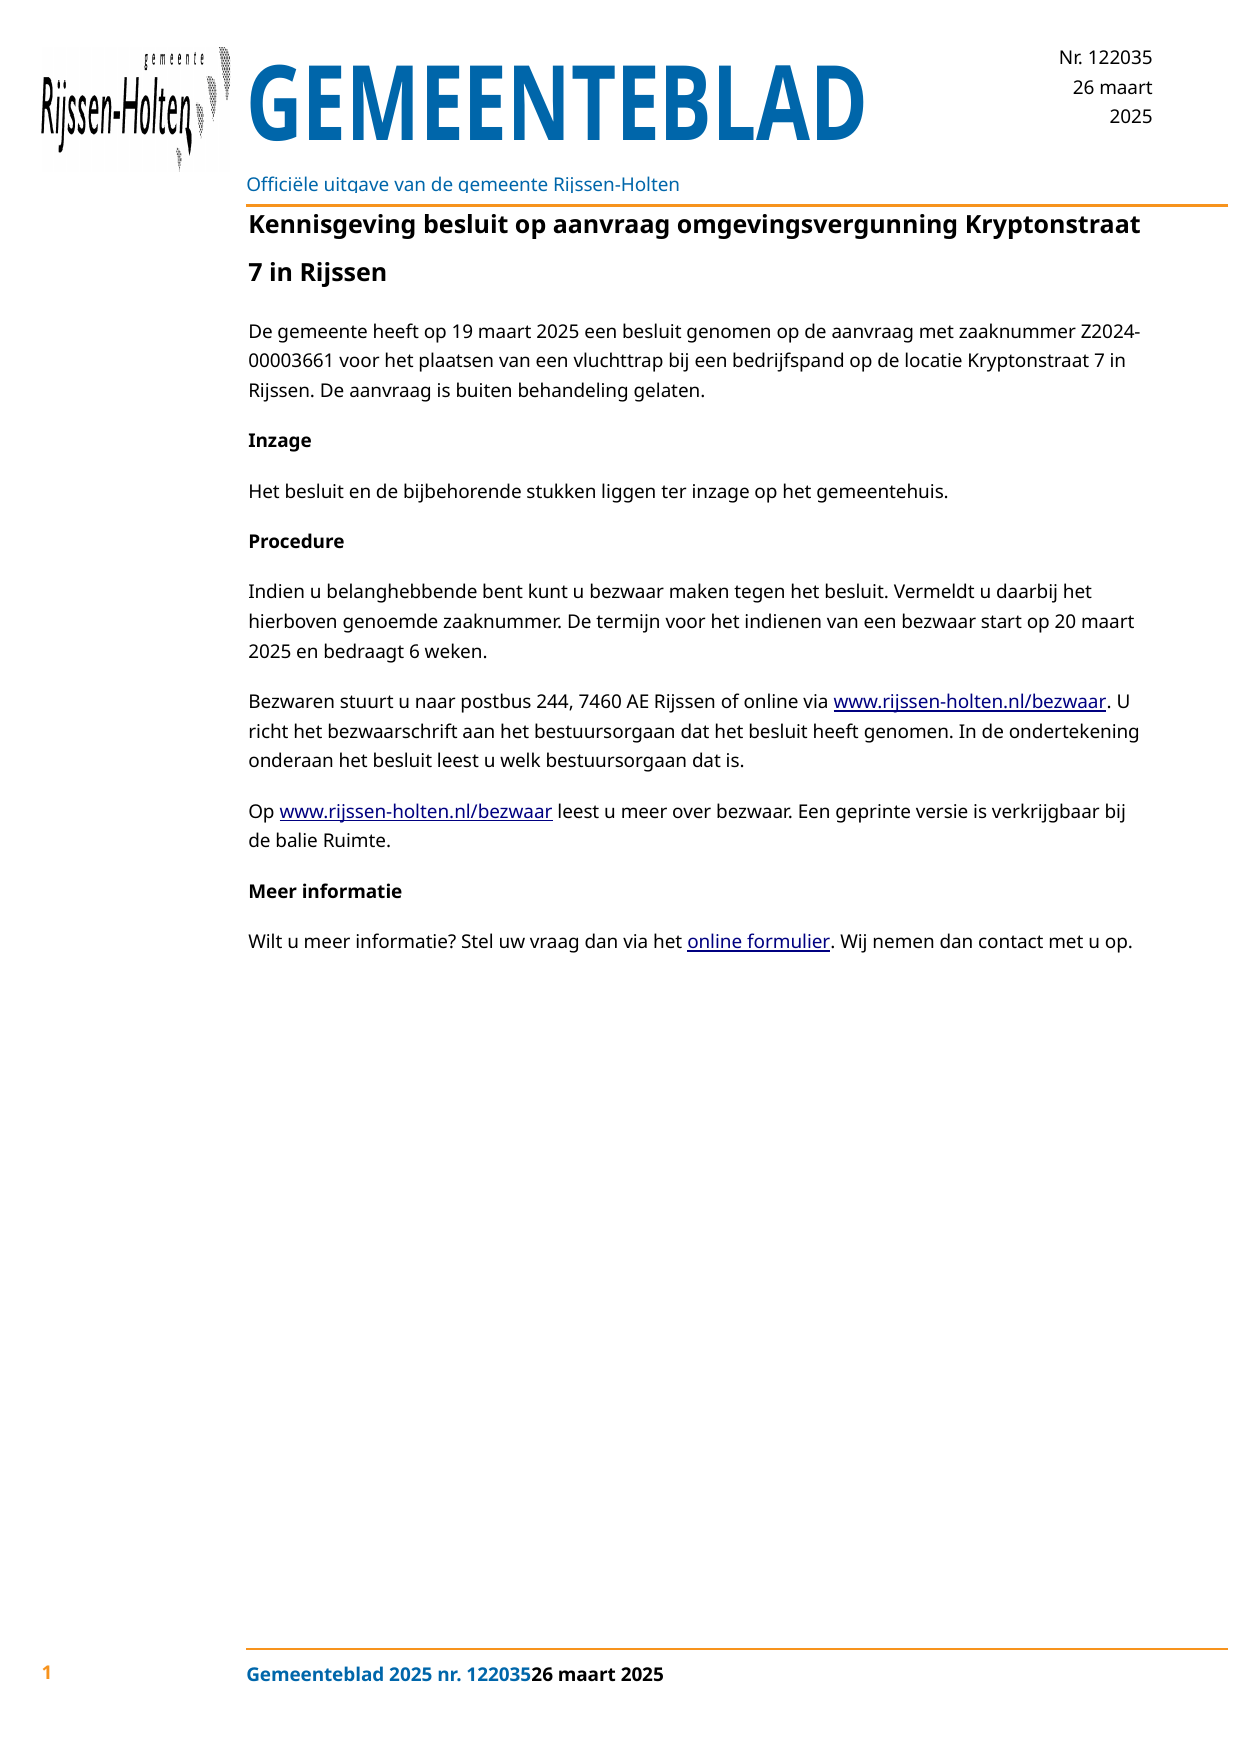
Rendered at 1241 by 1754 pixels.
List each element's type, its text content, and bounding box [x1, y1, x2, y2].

text Bezwaren stuurt u naar postbus 244, 7460 AE Rijssen of online via www.rijssen-holten.nl/bezwaar. U richt het bezwaarschrift aan het bestuursorgaan dat het besluit heeft genomen. In de ondertekening onderaan het besluit leest u welk bestuursorgaan dat is. [248, 688, 1152, 773]
text Op www.rijssen-holten.nl/bezwaar leest u meer over bezwaar. Een geprinte versie is verkrijgbaar bij de balie Ruimte. [248, 798, 1152, 853]
text Inzage [248, 427, 1152, 453]
text Wilt u meer informatie? Stel uw vraag dan via het online formulier. Wij nemen dan contact met u op. [248, 928, 1152, 954]
text Kennisgeving besluit op aanvraag omgevingsvergunning Kryptonstraat 7 in Rijssen [248, 207, 1152, 288]
text De gemeente heeft op 19 maart 2025 een besluit genomen op de aanvraag met zaaknummer Z2024-00003661 voor het plaatsen van een vluchttrap bij een bedrijfspand op de locatie Kryptonstraat 7 in Rijssen. De aanvraag is buiten behandeling gelaten. [248, 318, 1152, 403]
text Procedure [248, 528, 1152, 554]
text Meer informatie [248, 878, 1152, 904]
text Het besluit en de bijbehorende stukken liggen ter inzage op het gemeentehuis. [248, 478, 1152, 504]
picture [41, 47, 231, 172]
text Indien u belanghebbende bent kunt u bezwaar maken tegen het besluit. Vermeldt u daarbij het hierboven genoemde zaaknummer. De termijn voor het indienen van een bezwaar start op 20 maart 2025 en bedraagt 6 weken. [248, 579, 1152, 664]
